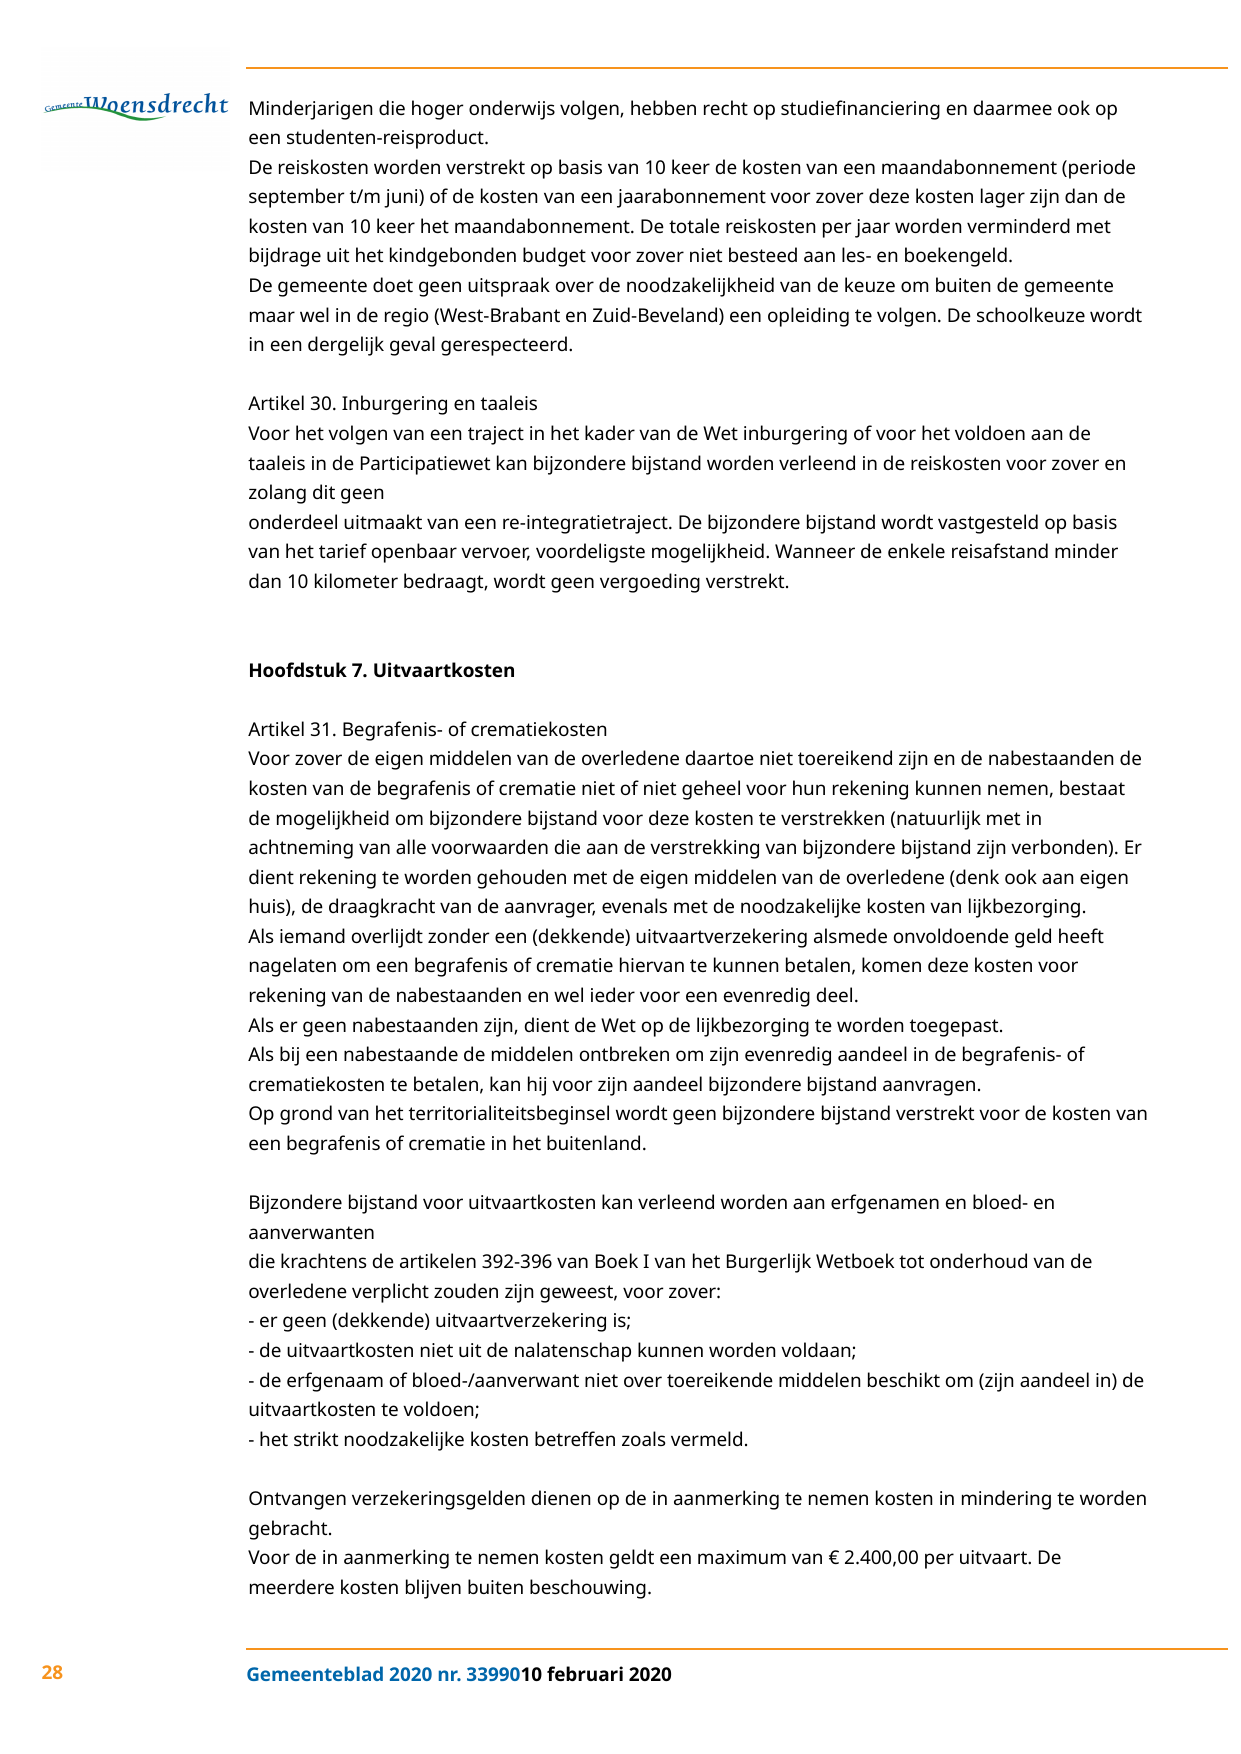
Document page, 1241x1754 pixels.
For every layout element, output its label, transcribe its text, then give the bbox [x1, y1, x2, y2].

text Voor zover de eigen middelen van de overledene daartoe niet toereikend zijn en de nabestaanden de kosten van de begrafenis of crematie niet of niet geheel voor hun rekening kunnen nemen, bestaat de mogelijkheid om bijzondere bijstand voor deze kosten te verstrekken (natuurlijk met in achtneming van alle voorwaarden die aan de verstrekking van bijzondere bijstand zijn verbonden). Er dient rekening te worden gehouden met de eigen middelen van de overledene (denk ook aan eigen huis), de draagkracht van de aanvrager, evenals met de noodzakelijke kosten van lijkbezorging. [248, 746, 1152, 919]
text Artikel 31. Begrafenis- of crematiekosten [248, 716, 1152, 742]
text Voor de in aanmerking te nemen kosten geldt een maximum van € 2.400,00 per uitvaart. De meerdere kosten blijven buiten beschouwing. [248, 1544, 1152, 1600]
text De reiskosten worden verstrekt op basis van 10 keer de kosten van een maandabonnement (periode september t/m juni) of de kosten van een jaarabonnement voor zover deze kosten lager zijn dan de kosten van 10 keer het maandabonnement. De totale reiskosten per jaar worden verminderd met bijdrage uit het kindgebonden budget voor zover niet besteed aan les- en boekengeld. [248, 154, 1152, 268]
text Op grond van het territorialiteitsbeginsel wordt geen bijzondere bijstand verstrekt voor de kosten van een begrafenis of crematie in het buitenland. [248, 1101, 1152, 1156]
text Bijzondere bijstand voor uitvaartkosten kan verleend worden aan erfgenamen en bloed- en aanverwanten [248, 1189, 1152, 1245]
text - de uitvaartkosten niet uit de nalatenschap kunnen worden voldaan; [248, 1337, 1152, 1363]
text Hoofdstuk 7. Uitvaartkosten [248, 657, 1152, 683]
text De gemeente doet geen uitspraak over de noodzakelijkheid van de keuze om buiten de gemeente maar wel in de regio (West-Brabant en Zuid-Beveland) een opleiding te volgen. De schoolkeuze wordt in een dergelijk geval gerespecteerd. [248, 272, 1152, 357]
text - er geen (dekkende) uitvaartverzekering is; [248, 1308, 1152, 1333]
text Artikel 30. Inburgering en taaleis [248, 391, 1152, 416]
text uitvaartkosten te voldoen; [248, 1396, 1152, 1422]
text Als iemand overlijdt zonder een (dekkende) uitvaartverzekering alsmede onvoldoende geld heeft nagelaten om een begrafenis of crematie hiervan te kunnen betalen, komen deze kosten voor rekening van de nabestaanden en wel ieder voor een evenredig deel. [248, 923, 1152, 1008]
text Als bij een nabestaande de middelen ontbreken om zijn evenredig aandeel in de begrafenis- of crematiekosten te betalen, kan hij voor zijn aandeel bijzondere bijstand aanvragen. [248, 1041, 1152, 1097]
text onderdeel uitmaakt van een re-integratietraject. De bijzondere bijstand wordt vastgesteld op basis van het tarief openbaar vervoer, voordeligste mogelijkheid. Wanneer de enkele reisafstand minder dan 10 kilometer bedraagt, wordt geen vergoeding verstrekt. [248, 509, 1152, 594]
text Minderjarigen die hoger onderwijs volgen, hebben recht op studiefinanciering en daarmee ook op een studenten-reisproduct. [248, 95, 1152, 150]
text die krachtens de artikelen 392-396 van Boek I van het Burgerlijk Wetboek tot onderhoud van de overledene verplicht zouden zijn geweest, voor zover: [248, 1248, 1152, 1304]
text Ontvangen verzekeringsgelden dienen op de in aanmerking te nemen kosten in mindering te worden gebracht. [248, 1485, 1152, 1541]
text Als er geen nabestaanden zijn, dient de Wet op de lijkbezorging te worden toegepast. [248, 1012, 1152, 1038]
text Voor het volgen van een traject in het kader van de Wet inburgering of voor het voldoen aan de taaleis in de Participatiewet kan bijzondere bijstand worden verleend in de reiskosten voor zover en zolang dit geen [248, 420, 1152, 505]
text - het strikt noodzakelijke kosten betreffen zoals vermeld. [248, 1426, 1152, 1452]
text - de erfgenaam of bloed-/aanverwant niet over toereikende middelen beschikt om (zijn aandeel in) de [248, 1367, 1152, 1393]
picture [41, 47, 231, 172]
